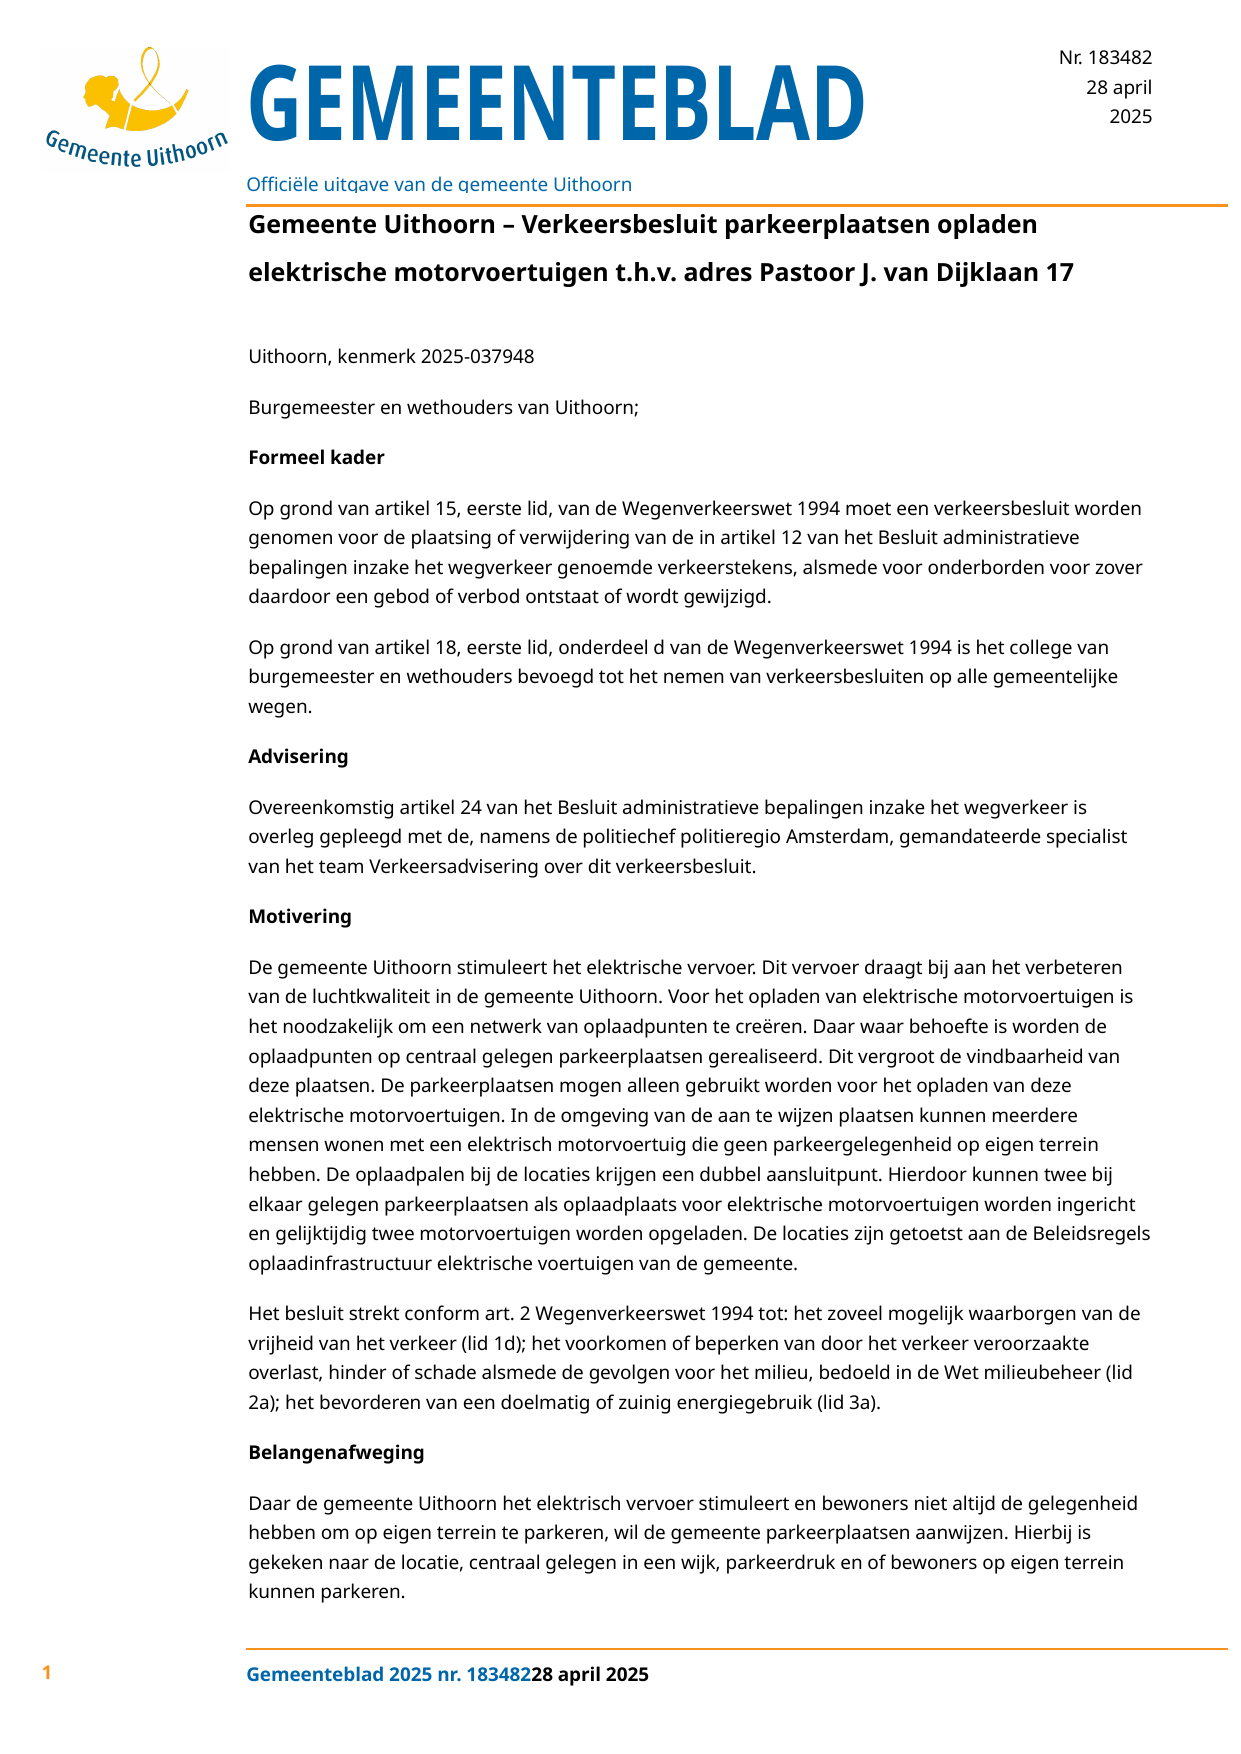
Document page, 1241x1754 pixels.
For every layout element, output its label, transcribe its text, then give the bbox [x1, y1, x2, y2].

text Formeel kader [248, 444, 1152, 470]
text Advisering [248, 744, 1152, 769]
text Overeenkomstig artikel 24 van het Besluit administratieve bepalingen inzake het wegverkeer is overleg gepleegd met de, namens de politiechef politieregio Amsterdam, gemandateerde specialist van het team Verkeersadvisering over dit verkeersbesluit. [248, 794, 1152, 879]
picture [41, 47, 231, 172]
text Op grond van artikel 18, eerste lid, onderdeel d van de Wegenverkeerswet 1994 is het college van burgemeester en wethouders bevoegd tot het nemen van verkeersbesluiten op alle gemeentelijke wegen. [248, 634, 1152, 719]
text Motivering [248, 904, 1152, 929]
text Daar de gemeente Uithoorn het elektrisch vervoer stimuleert en bewoners niet altijd de gelegenheid hebben om op eigen terrein te parkeren, wil de gemeente parkeerplaatsen aanwijzen. Hierbij is gekeken naar de locatie, centraal gelegen in een wijk, parkeerdruk en of bewoners op eigen terrein kunnen parkeren. [248, 1490, 1152, 1604]
text Gemeente Uithoorn – Verkeersbesluit parkeerplaatsen opladen elektrische motorvoertuigen t.h.v. adres Pastoor J. van Dijklaan 17 [248, 207, 1152, 288]
text Het besluit strekt conform art. 2 Wegenverkeerswet 1994 tot: het zoveel mogelijk waarborgen van de vrijheid van het verkeer (lid 1d); het voorkomen of beperken van door het verkeer veroorzaakte overlast, hinder of schade alsmede de gevolgen voor het milieu, bedoeld in de Wet milieubeheer (lid 2a); het bevorderen van een doelmatig of zuinig energiegebruik (lid 3a). [248, 1300, 1152, 1415]
text Op grond van artikel 15, eerste lid, van de Wegenverkeerswet 1994 moet een verkeersbesluit worden genomen voor de plaatsing of verwijdering van de in artikel 12 van het Besluit administratieve bepalingen inzake het wegverkeer genoemde verkeerstekens, alsmede voor onderborden voor zover daardoor een gebod of verbod ontstaat of wordt gewijzigd. [248, 495, 1152, 609]
text De gemeente Uithoorn stimuleert het elektrische vervoer. Dit vervoer draagt bij aan het verbeteren van de luchtkwaliteit in de gemeente Uithoorn. Voor het opladen van elektrische motorvoertuigen is het noodzakelijk om een netwerk van oplaadpunten te creëren. Daar waar behoefte is worden de oplaadpunten op centraal gelegen parkeerplaatsen gerealiseerd. Dit vergroot de vindbaarheid van deze plaatsen. De parkeerplaatsen mogen alleen gebruikt worden voor het opladen van deze elektrische motorvoertuigen. In de omgeving van de aan te wijzen plaatsen kunnen meerdere mensen wonen met een elektrisch motorvoertuig die geen parkeergelegenheid op eigen terrein hebben. De oplaadpalen bij de locaties krijgen een dubbel aansluitpunt. Hierdoor kunnen twee bij elkaar gelegen parkeerplaatsen als oplaadplaats voor elektrische motorvoertuigen worden ingericht en gelijktijdig twee motorvoertuigen worden opgeladen. De locaties zijn getoetst aan de Beleidsregels oplaadinfrastructuur elektrische voertuigen van de gemeente. [248, 954, 1152, 1276]
text Burgemeester en wethouders van Uithoorn; [248, 394, 1152, 420]
text Uithoorn, kenmerk 2025-037948 [248, 344, 1152, 369]
text Belangenafweging [248, 1439, 1152, 1465]
